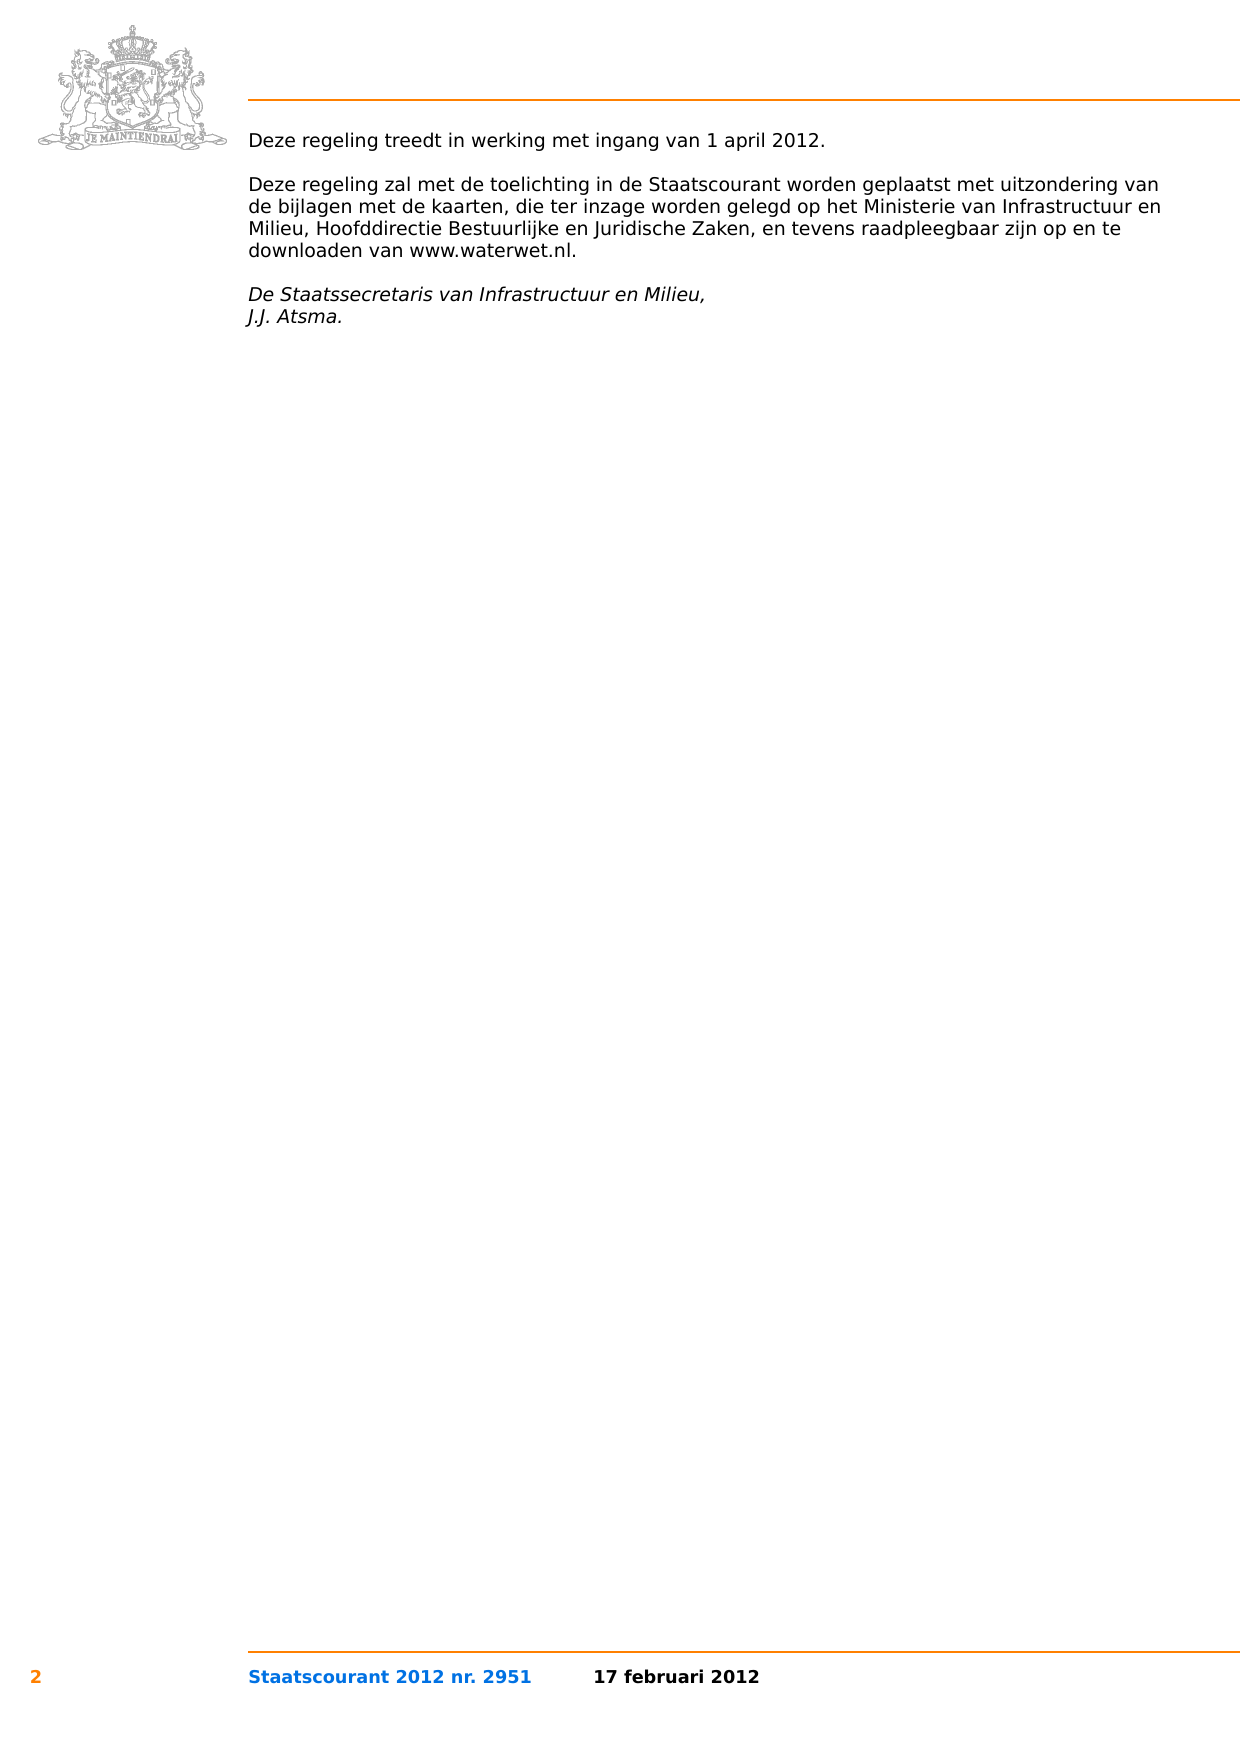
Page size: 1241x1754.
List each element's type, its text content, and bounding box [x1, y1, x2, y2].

text De Staatssecretaris van Infrastructuur en Milieu, J.J. Atsma. [248, 283, 1163, 327]
picture [38, 25, 227, 150]
text Deze regeling zal met de toelichting in de Staatscourant worden geplaatst met uitzondering van de bijlagen met de kaarten, die ter inzage worden gelegd op het Ministerie van Infrastructuur en Milieu, Hoofddirectie Bestuurlijke en Juridische Zaken, en tevens raadpleegbaar zijn op en te downloaden van www.waterwet.nl. [248, 174, 1163, 262]
text Deze regeling treedt in werking met ingang van 1 april 2012. [248, 130, 1163, 152]
